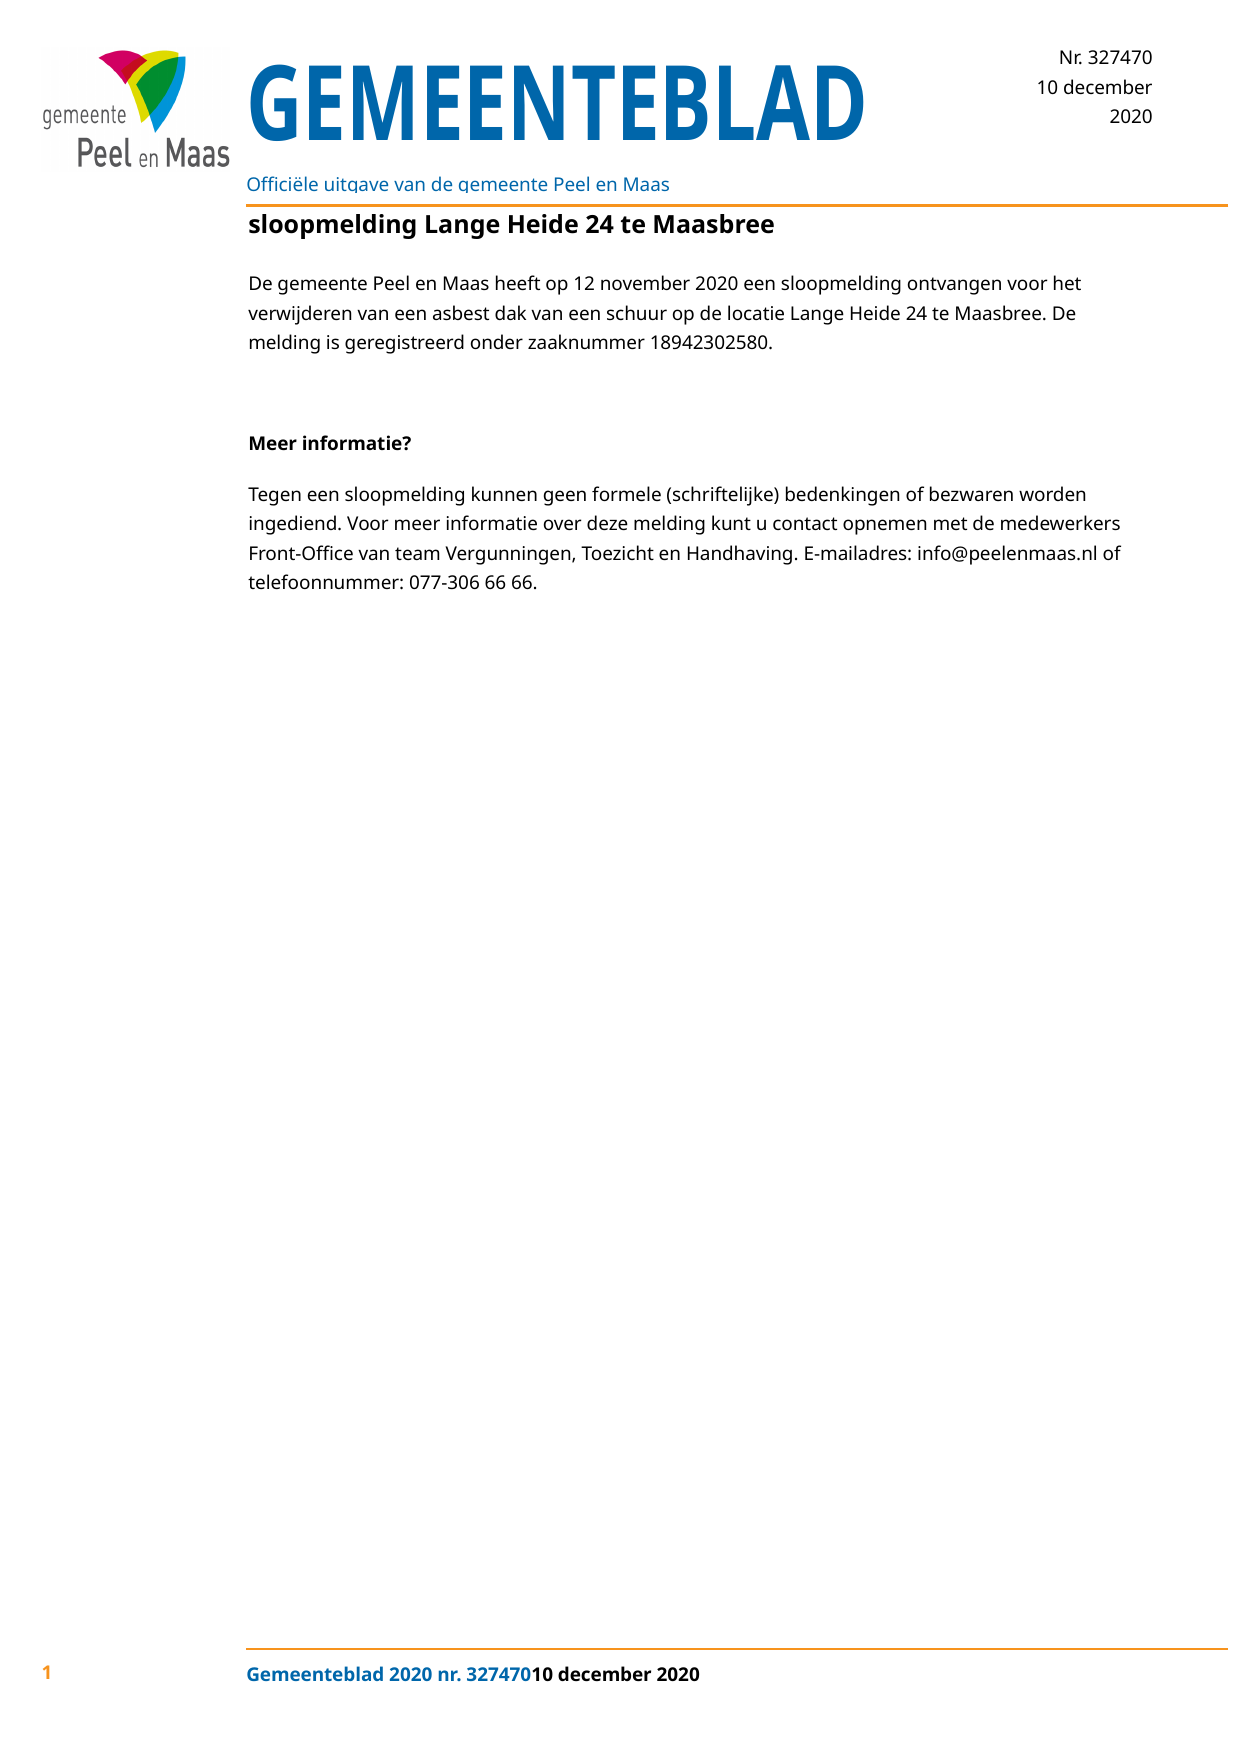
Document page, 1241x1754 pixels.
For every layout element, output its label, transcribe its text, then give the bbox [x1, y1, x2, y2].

text Tegen een sloopmelding kunnen geen formele (schriftelijke) bedenkingen of bezwaren worden ingediend. Voor meer informatie over deze melding kunt u contact opnemen met de medewerkers Front-Office van team Vergunningen, Toezicht en Handhaving. E-mailadres: info@peelenmaas.nl of telefoonnummer: 077-306 66 66. [248, 481, 1152, 595]
text Meer informatie? [248, 430, 1152, 456]
text sloopmelding Lange Heide 24 te Maasbree [248, 207, 1152, 241]
text De gemeente Peel en Maas heeft op 12 november 2020 een sloopmelding ontvangen voor het verwijderen van een asbest dak van een schuur op de locatie Lange Heide 24 te Maasbree. De melding is geregistreerd onder zaaknummer 18942302580. [248, 270, 1152, 355]
picture [41, 47, 231, 172]
